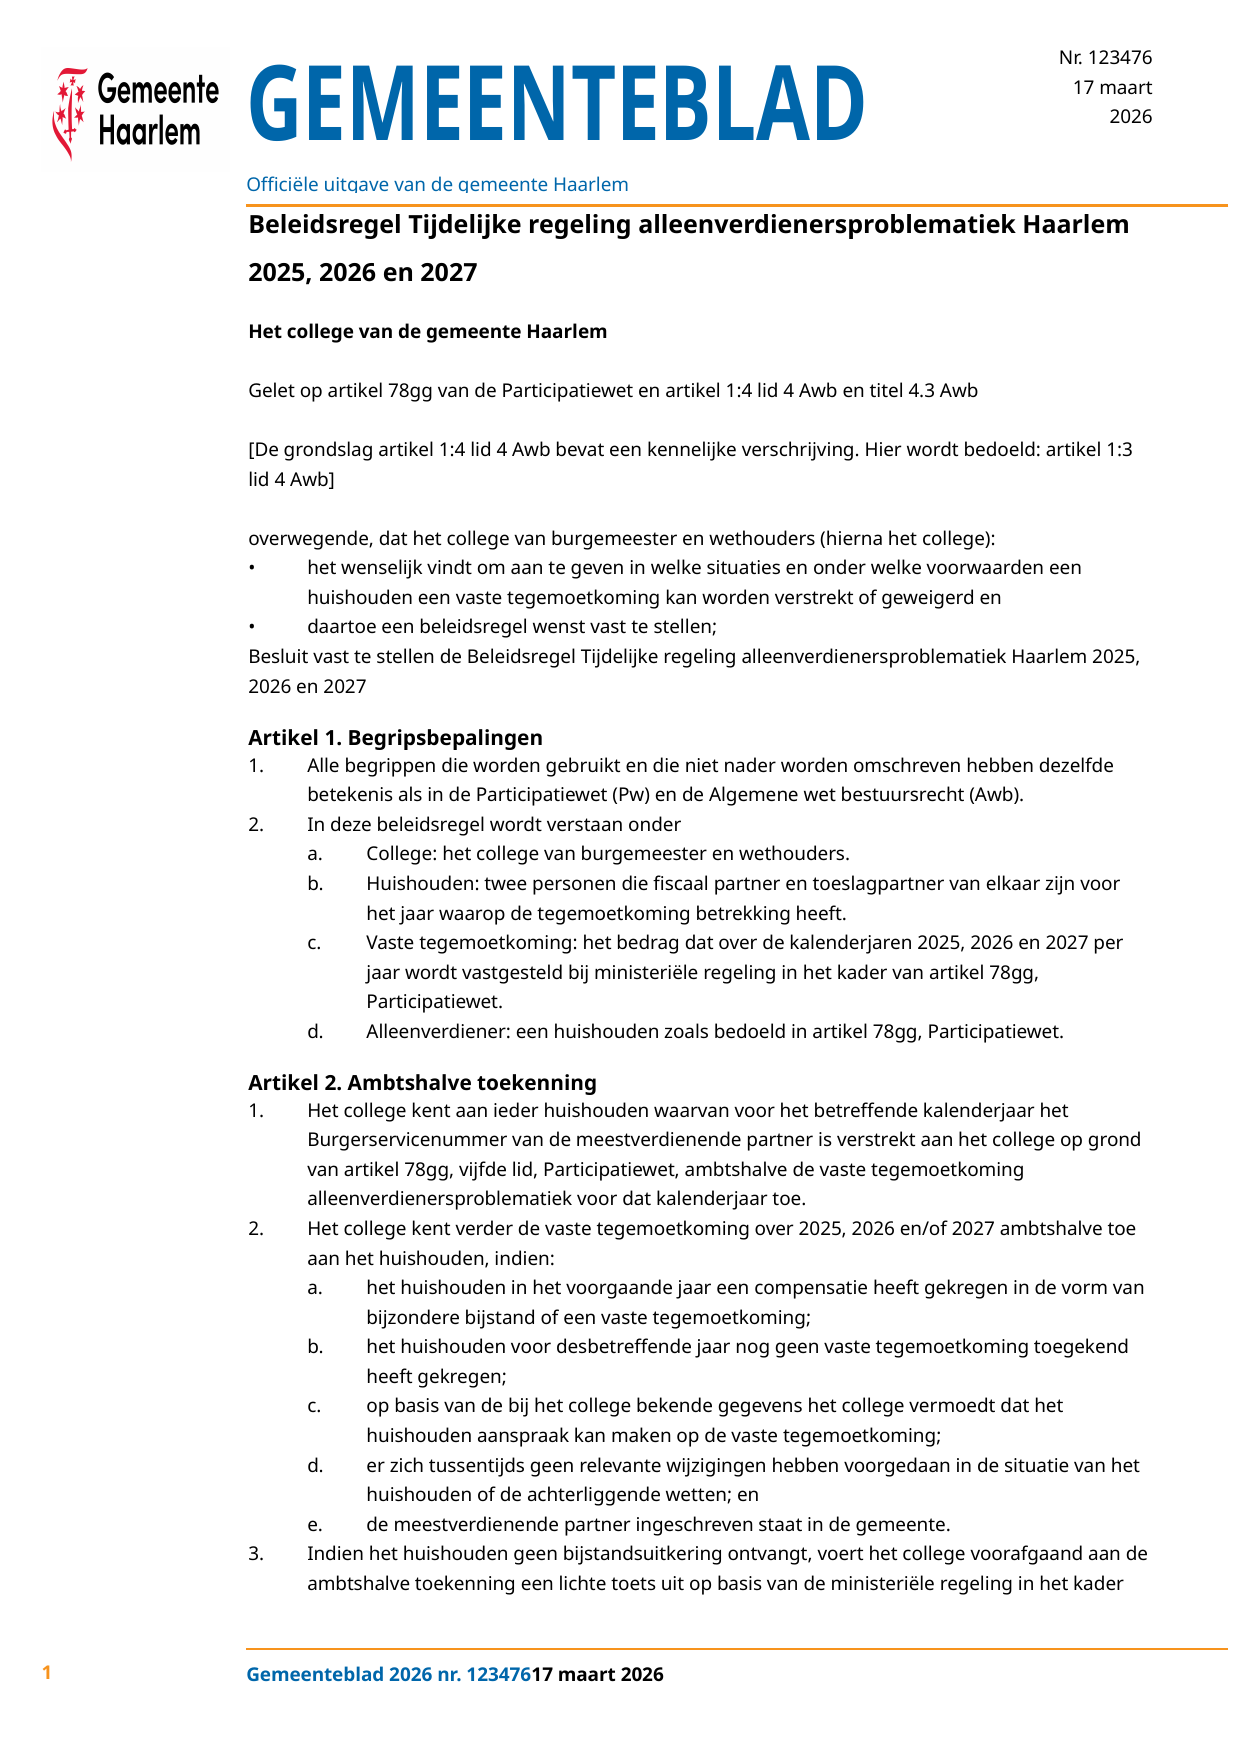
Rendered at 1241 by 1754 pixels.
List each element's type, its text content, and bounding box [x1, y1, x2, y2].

picture [41, 47, 231, 172]
list er zich tussentijds geen relevante wijzigingen hebben voorgedaan in de situatie van het huishouden of de achterliggende wetten; en [307, 1452, 1152, 1507]
text Gelet op artikel 78gg van de Participatiewet en artikel 1:4 lid 4 Awb en titel 4.3 Awb [248, 377, 1152, 403]
list het huishouden voor desbetreffende jaar nog geen vaste tegemoetkoming toegekend heeft gekregen; [307, 1333, 1152, 1389]
text Artikel 2. Ambtshalve toekenning [248, 1068, 1152, 1097]
list Alle begrippen die worden gebruikt en die niet nader worden omschreven hebben dezelfde betekenis als in de Participatiewet (Pw) en de Algemene wet bestuursrecht (Awb). [248, 752, 1152, 807]
text Artikel 1. Begripsbepalingen [248, 723, 1152, 752]
list Alleenverdiener: een huishouden zoals bedoeld in artikel 78gg, Participatiewet. [307, 1018, 1152, 1044]
list het wenselijk vindt om aan te geven in welke situaties en onder welke voorwaarden een huishouden een vaste tegemoetkoming kan worden verstrekt of geweigerd en [248, 554, 1152, 610]
list Het college kent aan ieder huishouden waarvan voor het betreffende kalenderjaar het Burgerservicenummer van de meestverdienende partner is verstrekt aan het college op grond van artikel 78gg, vijfde lid, Participatiewet, ambtshalve de vaste tegemoetkoming alleenverdienersproblematiek voor dat kalenderjaar toe. [248, 1097, 1152, 1211]
list op basis van de bij het college bekende gegevens het college vermoedt dat het huishouden aanspraak kan maken op de vaste tegemoetkoming; [307, 1393, 1152, 1448]
list Vaste tegemoetkoming: het bedrag dat over de kalenderjaren 2025, 2026 en 2027 per jaar wordt vastgesteld bij ministeriële regeling in het kader van artikel 78gg, Participatiewet. [307, 929, 1152, 1014]
list het huishouden in het voorgaande jaar een compensatie heeft gekregen in de vorm van bijzondere bijstand of een vaste tegemoetkoming; [307, 1274, 1152, 1330]
list Indien het huishouden geen bijstandsuitkering ontvangt, voert het college voorafgaand aan de ambtshalve toekenning een lichte toets uit op basis van de ministeriële regeling in het kader [248, 1541, 1152, 1596]
list Huishouden: twee personen die fiscaal partner en toeslagpartner van elkaar zijn voor het jaar waarop de tegemoetkoming betrekking heeft. [307, 870, 1152, 925]
list de meestverdienende partner ingeschreven staat in de gemeente. [307, 1511, 1152, 1537]
list Het college kent verder de vaste tegemoetkoming over 2025, 2026 en/of 2027 ambtshalve toe aan het huishouden, indien: [248, 1215, 1152, 1271]
list College: het college van burgemeester en wethouders. [307, 841, 1152, 866]
text Besluit vast te stellen de Beleidsregel Tijdelijke regeling alleenverdienersproblematiek Haarlem 2025, 2026 en 2027 [248, 643, 1152, 699]
text Het college van de gemeente Haarlem [248, 318, 1152, 344]
text [De grondslag artikel 1:4 lid 4 Awb bevat een kennelijke verschrijving. Hier wordt bedoeld: artikel 1:3 lid 4 Awb] [248, 436, 1152, 492]
list In deze beleidsregel wordt verstaan onder [248, 811, 1152, 837]
text overwegende, dat het college van burgemeester en wethouders (hierna het college): [248, 525, 1152, 551]
text Beleidsregel Tijdelijke regeling alleenverdienersproblematiek Haarlem 2025, 2026 en 2027 [248, 207, 1152, 288]
list daartoe een beleidsregel wenst vast te stellen; [248, 614, 1152, 639]
